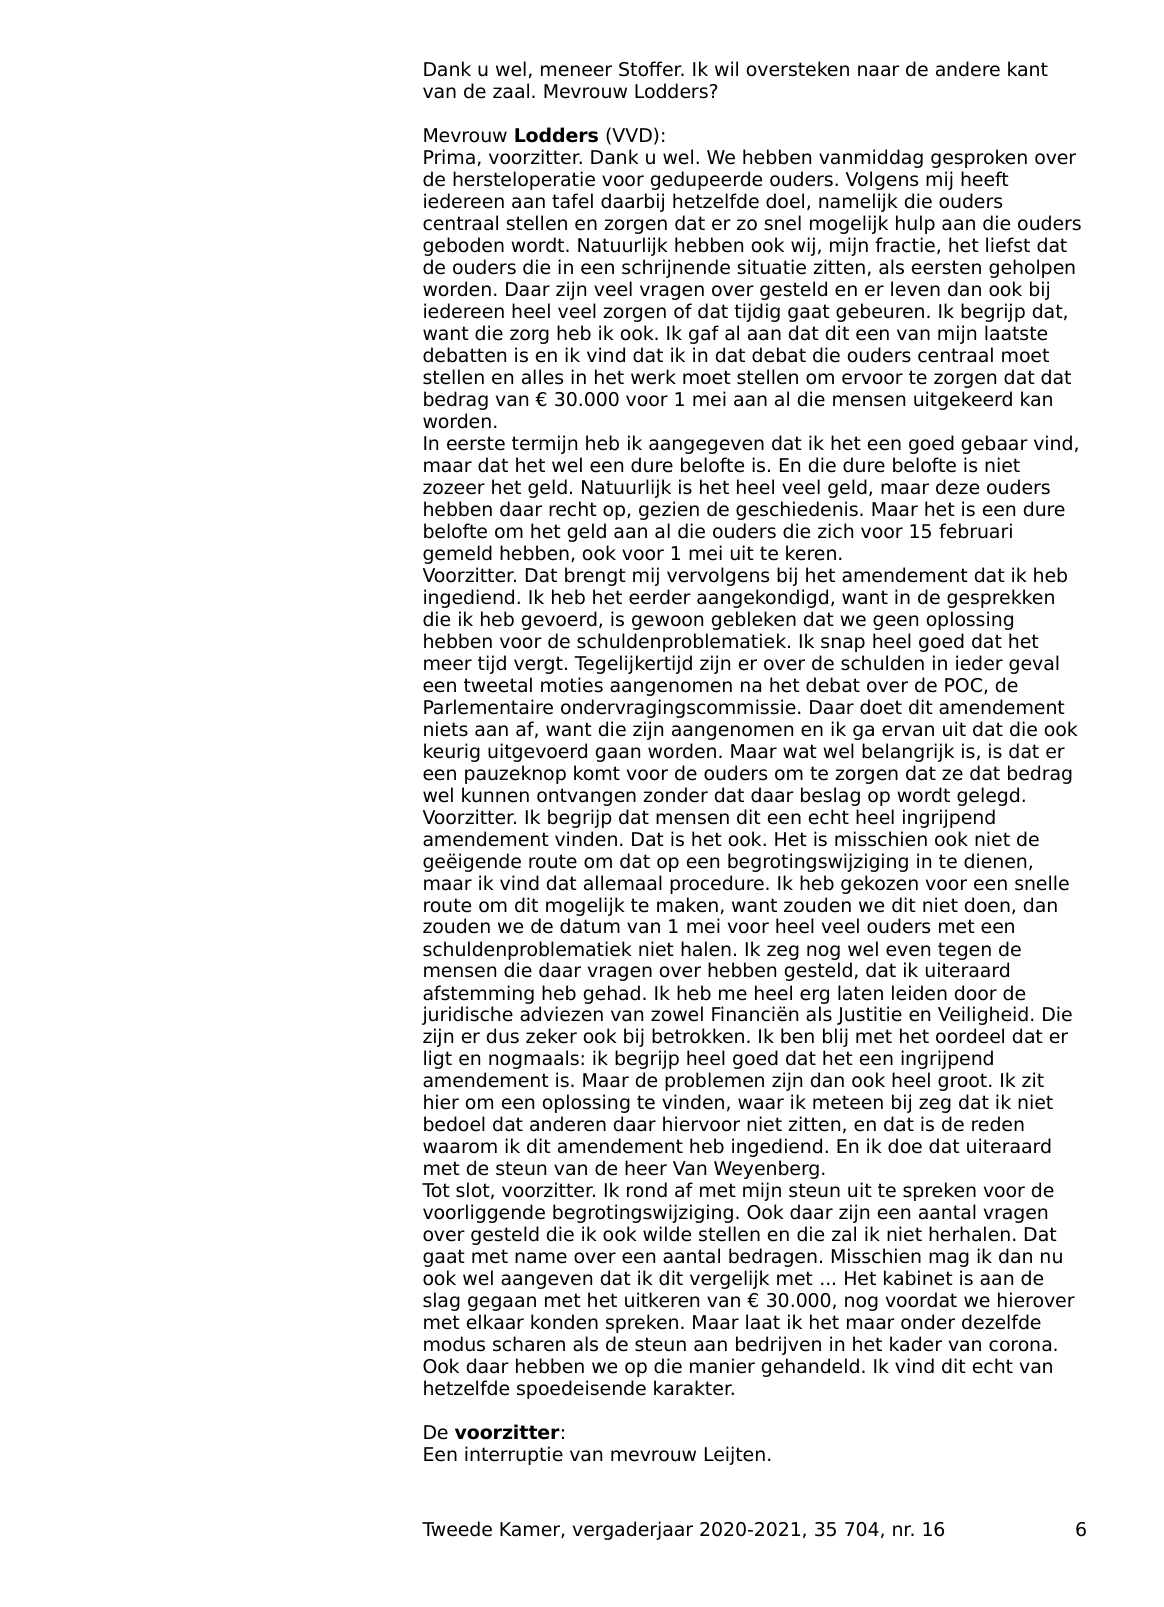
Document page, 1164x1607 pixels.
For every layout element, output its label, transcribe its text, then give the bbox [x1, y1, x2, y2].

text De voorzitter: [422, 1422, 1087, 1444]
text Dank u wel, meneer Stoffer. Ik wil oversteken naar de andere kant van de zaal. Mevrouw Lodders? [422, 59, 1087, 103]
text Een interruptie van mevrouw Leijten. [422, 1444, 1087, 1466]
text In eerste termijn heb ik aangegeven dat ik het een goed gebaar vind, maar dat het wel een dure belofte is. En die dure belofte is niet zozeer het geld. Natuurlijk is het heel veel geld, maar deze ouders hebben daar recht op, gezien de geschiedenis. Maar het is een dure belofte om het geld aan al die ouders die zich voor 15 februari gemeld hebben, ook voor 1 mei uit te keren. [422, 433, 1087, 565]
text Tot slot, voorzitter. Ik rond af met mijn steun uit te spreken voor de voorliggende begrotingswijziging. Ook daar zijn een aantal vragen over gesteld die ik ook wilde stellen en die zal ik niet herhalen. Dat gaat met name over een aantal bedragen. Misschien mag ik dan nu ook wel aangeven dat ik dit vergelijk met ... Het kabinet is aan de slag gegaan met het uitkeren van € 30.000, nog voordat we hierover met elkaar konden spreken. Maar laat ik het maar onder dezelfde modus scharen als de steun aan bedrijven in het kader van corona. Ook daar hebben we op die manier gehandeld. Ik vind dit echt van hetzelfde spoedeisende karakter. [422, 1180, 1087, 1400]
text Prima, voorzitter. Dank u wel. We hebben vanmiddag gesproken over de hersteloperatie voor gedupeerde ouders. Volgens mij heeft iedereen aan tafel daarbij hetzelfde doel, namelijk die ouders centraal stellen en zorgen dat er zo snel mogelijk hulp aan die ouders geboden wordt. Natuurlijk hebben ook wij, mijn fractie, het liefst dat de ouders die in een schrijnende situatie zitten, als eersten geholpen worden. Daar zijn veel vragen over gesteld en er leven dan ook bij iedereen heel veel zorgen of dat tijdig gaat gebeuren. Ik begrijp dat, want die zorg heb ik ook. Ik gaf al aan dat dit een van mijn laatste debatten is en ik vind dat ik in dat debat die ouders centraal moet stellen en alles in het werk moet stellen om ervoor te zorgen dat dat bedrag van € 30.000 voor 1 mei aan al die mensen uitgekeerd kan worden. [422, 147, 1087, 433]
text Mevrouw Lodders (VVD): [422, 125, 1087, 147]
text Voorzitter. Ik begrijp dat mensen dit een echt heel ingrijpend amendement vinden. Dat is het ook. Het is misschien ook niet de geëigende route om dat op een begrotingswijziging in te dienen, maar ik vind dat allemaal procedure. Ik heb gekozen voor een snelle route om dit mogelijk te maken, want zouden we dit niet doen, dan zouden we de datum van 1 mei voor heel veel ouders met een schuldenproblematiek niet halen. Ik zeg nog wel even tegen de mensen die daar vragen over hebben gesteld, dat ik uiteraard afstemming heb gehad. Ik heb me heel erg laten leiden door de juridische adviezen van zowel Financiën als Justitie en Veiligheid. Die zijn er dus zeker ook bij betrokken. Ik ben blij met het oordeel dat er ligt en nogmaals: ik begrijp heel goed dat het een ingrijpend amendement is. Maar de problemen zijn dan ook heel groot. Ik zit hier om een oplossing te vinden, waar ik meteen bij zeg dat ik niet bedoel dat anderen daar hiervoor niet zitten, en dat is de reden waarom ik dit amendement heb ingediend. En ik doe dat uiteraard met de steun van de heer Van Weyenberg. [422, 807, 1087, 1180]
text Voorzitter. Dat brengt mij vervolgens bij het amendement dat ik heb ingediend. Ik heb het eerder aangekondigd, want in de gesprekken die ik heb gevoerd, is gewoon gebleken dat we geen oplossing hebben voor de schuldenproblematiek. Ik snap heel goed dat het meer tijd vergt. Tegelijkertijd zijn er over de schulden in ieder geval een tweetal moties aangenomen na het debat over de POC, de Parlementaire ondervragingscommissie. Daar doet dit amendement niets aan af, want die zijn aangenomen en ik ga ervan uit dat die ook keurig uitgevoerd gaan worden. Maar wat wel belangrijk is, is dat er een pauzeknop komt voor de ouders om te zorgen dat ze dat bedrag wel kunnen ontvangen zonder dat daar beslag op wordt gelegd. [422, 565, 1087, 807]
